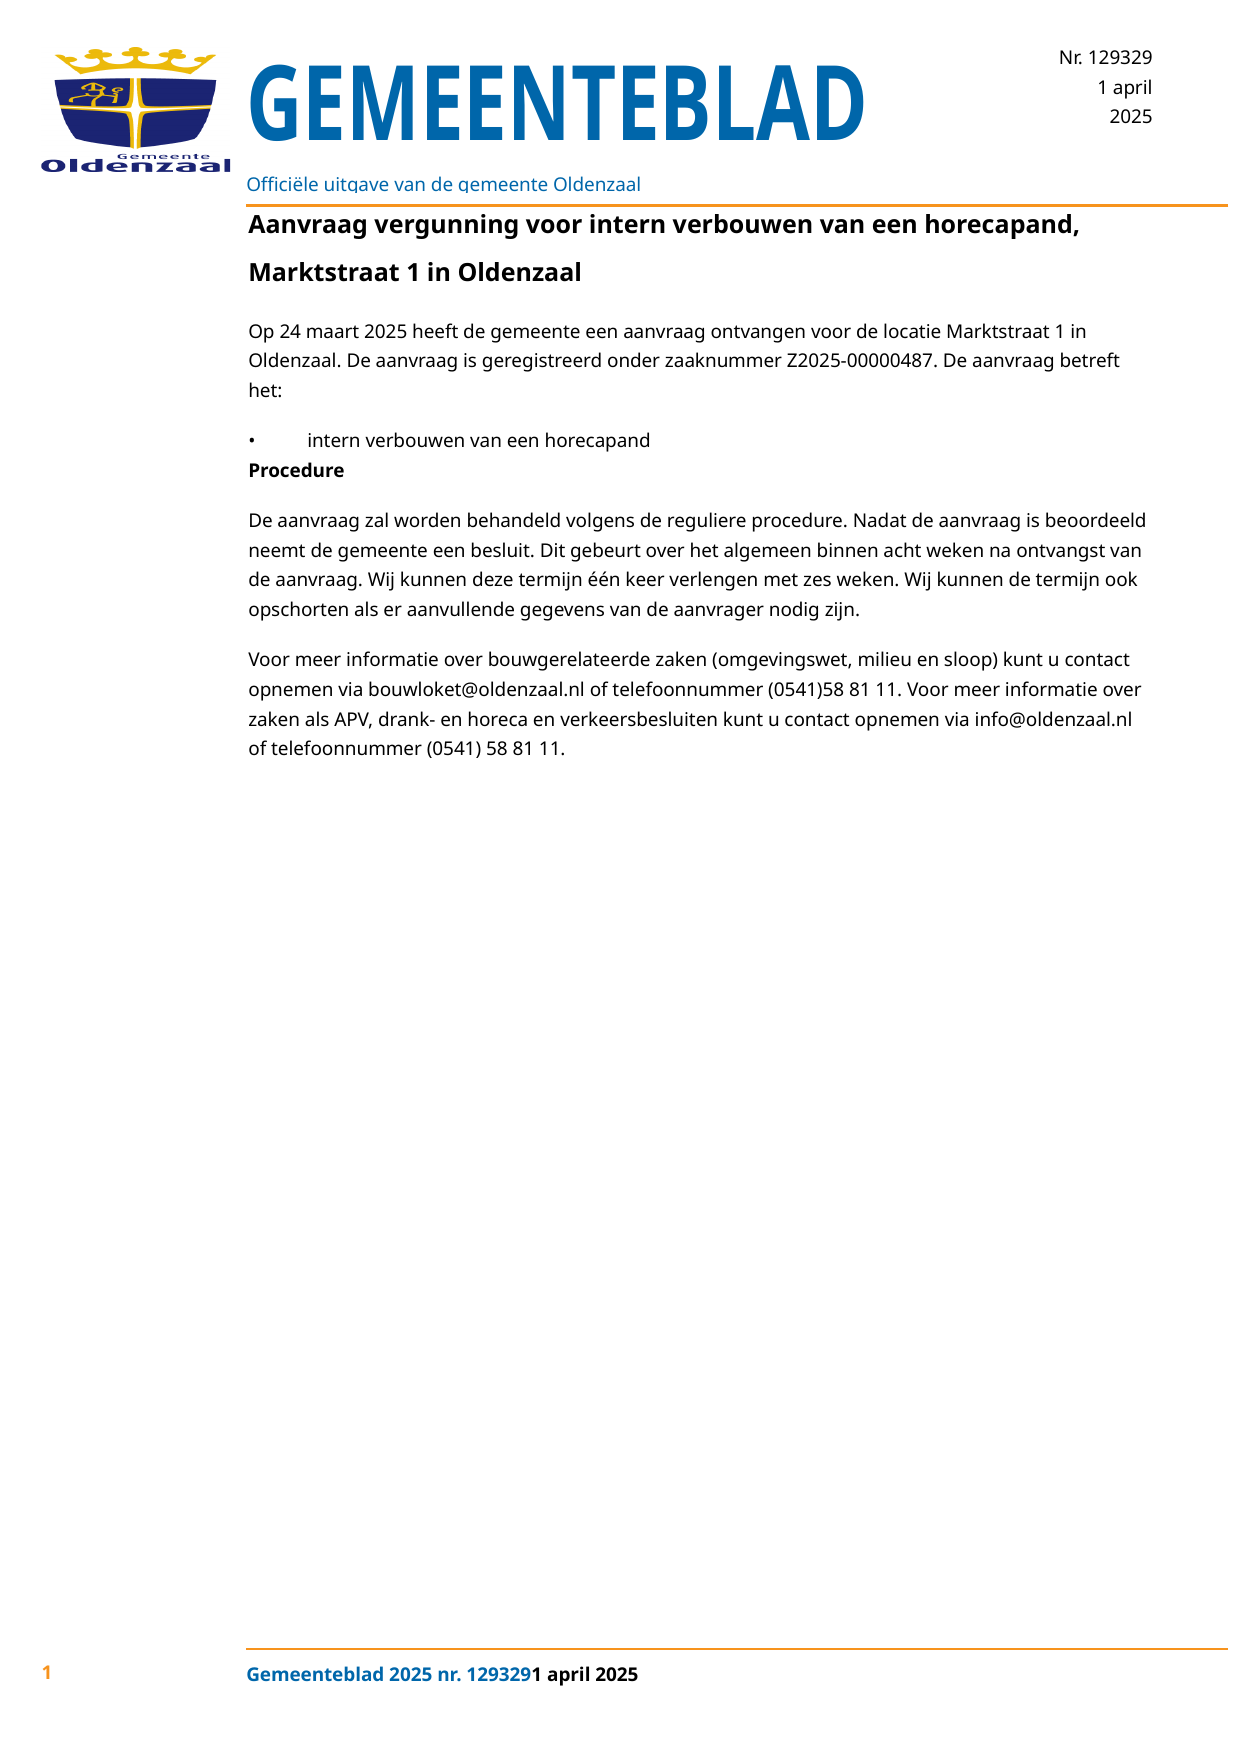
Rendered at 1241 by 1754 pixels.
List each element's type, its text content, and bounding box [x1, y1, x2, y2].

list intern verbouwen van een horecapand [248, 427, 1152, 453]
text Voor meer informatie over bouwgerelateerde zaken (omgevingswet, milieu en sloop) kunt u contact opnemen via bouwloket@oldenzaal.nl of telefoonnummer (0541)58 81 11. Voor meer informatie over zaken als APV, drank- en horeca en verkeersbesluiten kunt u contact opnemen via info@oldenzaal.nl of telefoonnummer (0541) 58 81 11. [248, 647, 1152, 761]
picture [41, 47, 231, 172]
text Op 24 maart 2025 heeft de gemeente een aanvraag ontvangen voor de locatie Marktstraat 1 in Oldenzaal. De aanvraag is geregistreerd onder zaaknummer Z2025-00000487. De aanvraag betreft het: [248, 318, 1152, 403]
text Procedure [248, 457, 1152, 483]
text Aanvraag vergunning voor intern verbouwen van een horecapand, Marktstraat 1 in Oldenzaal [248, 207, 1152, 288]
text De aanvraag zal worden behandeld volgens de reguliere procedure. Nadat de aanvraag is beoordeeld neemt de gemeente een besluit. Dit gebeurt over het algemeen binnen acht weken na ontvangst van de aanvraag. Wij kunnen deze termijn één keer verlengen met zes weken. Wij kunnen de termijn ook opschorten als er aanvullende gegevens van de aanvrager nodig zijn. [248, 507, 1152, 622]
